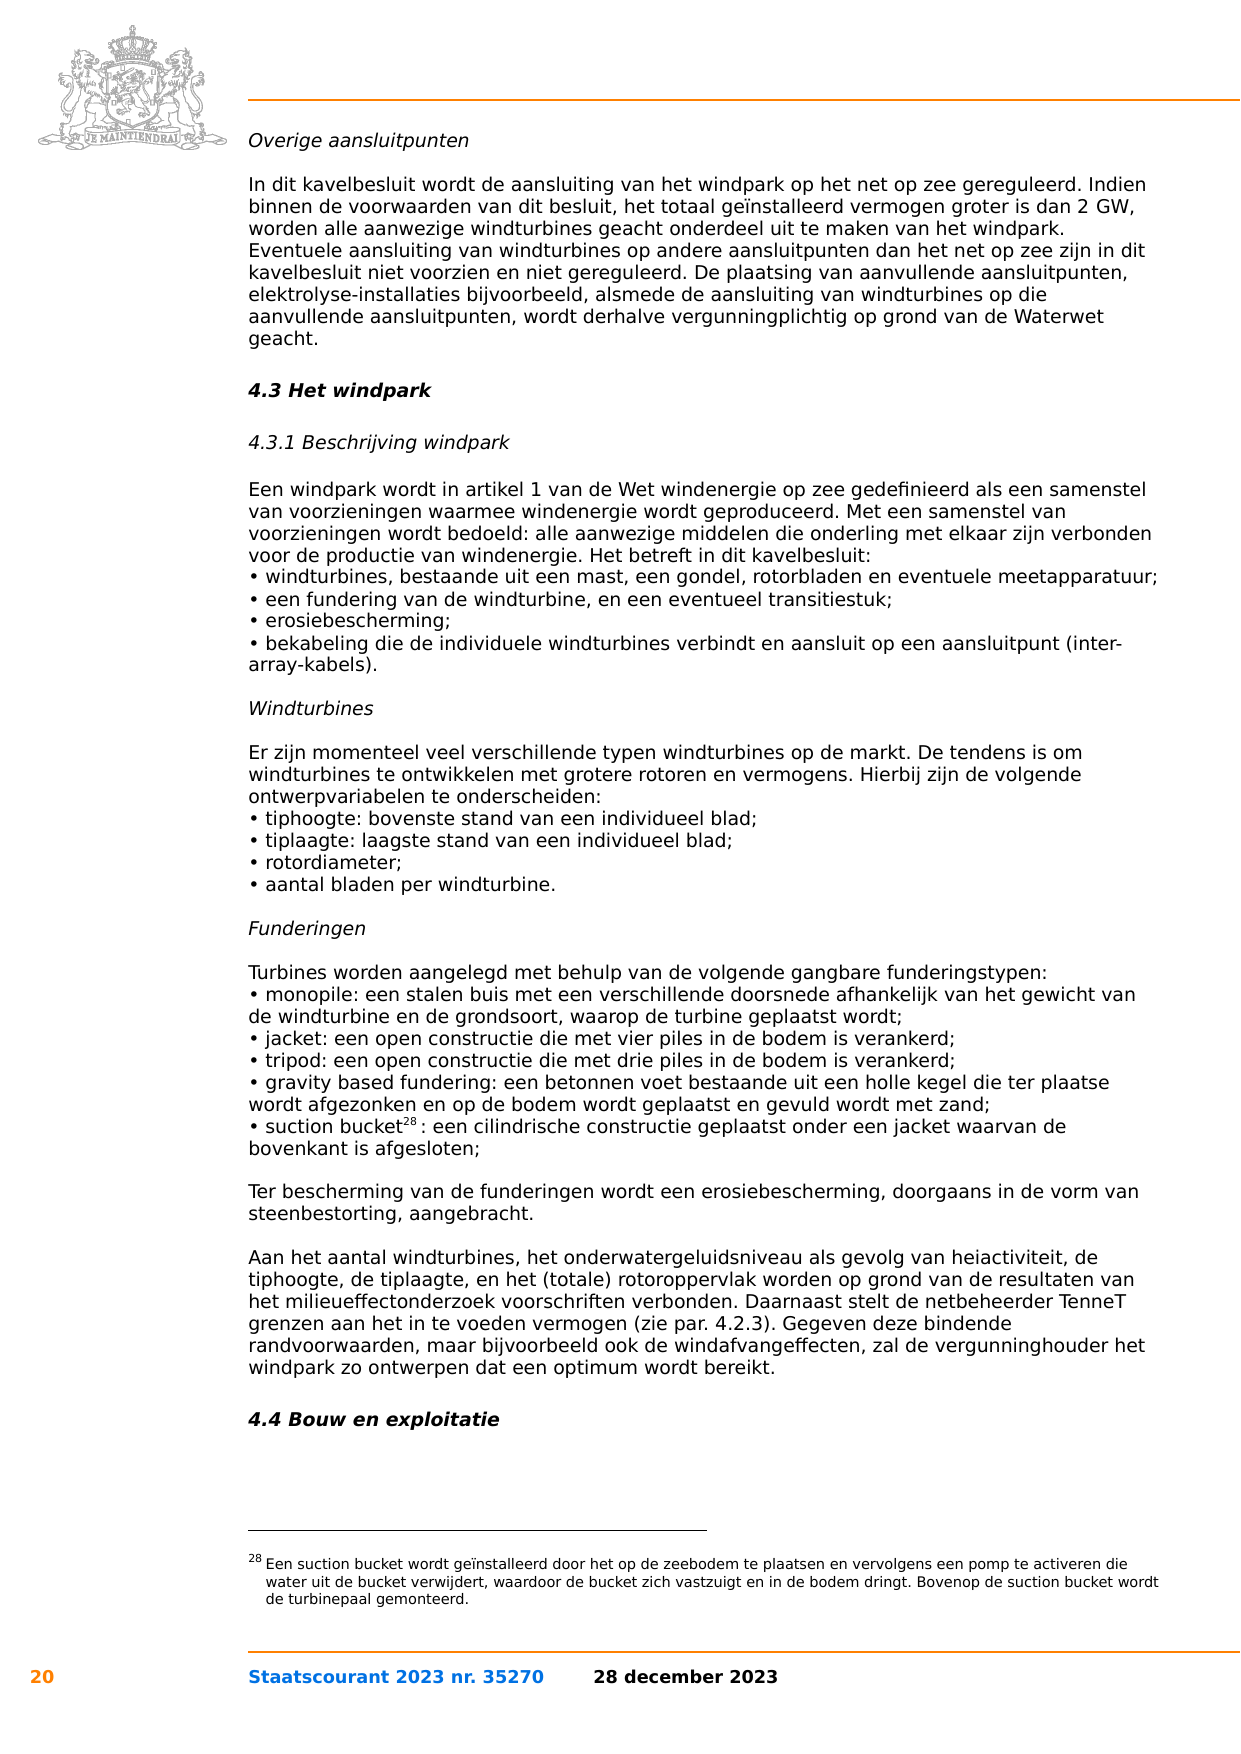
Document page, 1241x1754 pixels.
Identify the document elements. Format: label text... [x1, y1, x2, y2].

text • jacket: een open constructie die met vier piles in de bodem is verankerd; [248, 1028, 1163, 1049]
text • gravity based fundering: een betonnen voet bestaande uit een holle kegel die ter plaatse wordt afgezonken en op de bodem wordt geplaatst en gevuld wordt met zand; [248, 1072, 1163, 1116]
text • windturbines, bestaande uit een mast, een gondel, rotorbladen en eventuele meetapparatuur; [248, 566, 1163, 588]
text • bekabeling die de individuele windturbines verbindt en aansluit op een aansluitpunt (inter-array-kabels). [248, 632, 1163, 676]
text In dit kavelbesluit wordt de aansluiting van het windpark op het net op zee gereguleerd. Indien binnen de voorwaarden van dit besluit, het totaal geïnstalleerd vermogen groter is dan 2 GW, worden alle aanwezige windturbines geacht onderdeel uit te maken van het windpark. Eventuele aansluiting van windturbines op andere aansluitpunten dan het net op zee zijn in dit kavelbesluit niet voorzien en niet gereguleerd. De plaatsing van aanvullende aansluitpunten, elektrolyse-installaties bijvoorbeeld, alsmede de aansluiting van windturbines op die aanvullende aansluitpunten, wordt derhalve vergunningplichtig op grond van de Waterwet geacht. [248, 174, 1163, 349]
text • rotordiameter; [248, 852, 1163, 874]
text Aan het aantal windturbines, het onderwatergeluidsniveau als gevolg van heiactiviteit, de tiphoogte, de tiplaagte, en het (totale) rotoroppervlak worden op grond van de resultaten van het milieueffectonderzoek voorschriften verbonden. Daarnaast stelt de netbeheerder TenneT grenzen aan het in te voeden vermogen (zie par. 4.2.3). Gegeven deze bindende randvoorwaarden, maar bijvoorbeeld ook de windafvangeffecten, zal de vergunninghouder het windpark zo ontwerpen dat een optimum wordt bereikt. [248, 1247, 1163, 1379]
text • erosiebescherming; [248, 610, 1163, 632]
text Een suction bucket wordt geïnstalleerd door het op de zeebodem te plaatsen en vervolgens een pomp te activeren die water uit de bucket verwijdert, waardoor de bucket zich vastzuigt en in de bodem dringt. Bovenop de suction bucket wordt de turbinepaal gemonteerd. [248, 1552, 1163, 1608]
text • suction bucket: een cilindrische constructie geplaatst onder een jacket waarvan de bovenkant is afgesloten; [248, 1116, 1163, 1159]
picture [38, 25, 227, 150]
text • een fundering van de windturbine, en een eventueel transitiestuk; [248, 588, 1163, 610]
subtitle 4.4 Bouw en exploitatie [248, 1409, 1163, 1431]
text • tripod: een open constructie die met drie piles in de bodem is verankerd; [248, 1049, 1163, 1072]
text Een windpark wordt in artikel 1 van de Wet windenergie op zee gedefinieerd als een samenstel van voorzieningen waarmee windenergie wordt geproduceerd. Met een samenstel van voorzieningen wordt bedoeld: alle aanwezige middelen die onderling met elkaar zijn verbonden voor de productie van windenergie. Het betreft in dit kavelbesluit: [248, 478, 1163, 566]
subtitle Funderingen [248, 918, 1163, 940]
text • aantal bladen per windturbine. [248, 874, 1163, 896]
text Turbines worden aangelegd met behulp van de volgende gangbare funderingstypen: [248, 962, 1163, 984]
subtitle 4.3 Het windpark [248, 379, 1163, 402]
text Er zijn momenteel veel verschillende typen windturbines op de markt. De tendens is om windturbines te ontwikkelen met grotere rotoren en vermogens. Hierbij zijn de volgende ontwerpvariabelen te onderscheiden: [248, 742, 1163, 808]
text • tiplaagte: laagste stand van een individueel blad; [248, 830, 1163, 852]
text • tiphoogte: bovenste stand van een individueel blad; [248, 808, 1163, 830]
subtitle Windturbines [248, 698, 1163, 720]
text • monopile: een stalen buis met een verschillende doorsnede afhankelijk van het gewicht van de windturbine en de grondsoort, waarop de turbine geplaatst wordt; [248, 984, 1163, 1028]
text Ter bescherming van de funderingen wordt een erosiebescherming, doorgaans in de vorm van steenbestorting, aangebracht. [248, 1181, 1163, 1225]
subtitle Overige aansluitpunten [248, 130, 1163, 152]
subtitle 4.3.1 Beschrijving windpark [248, 432, 1163, 453]
